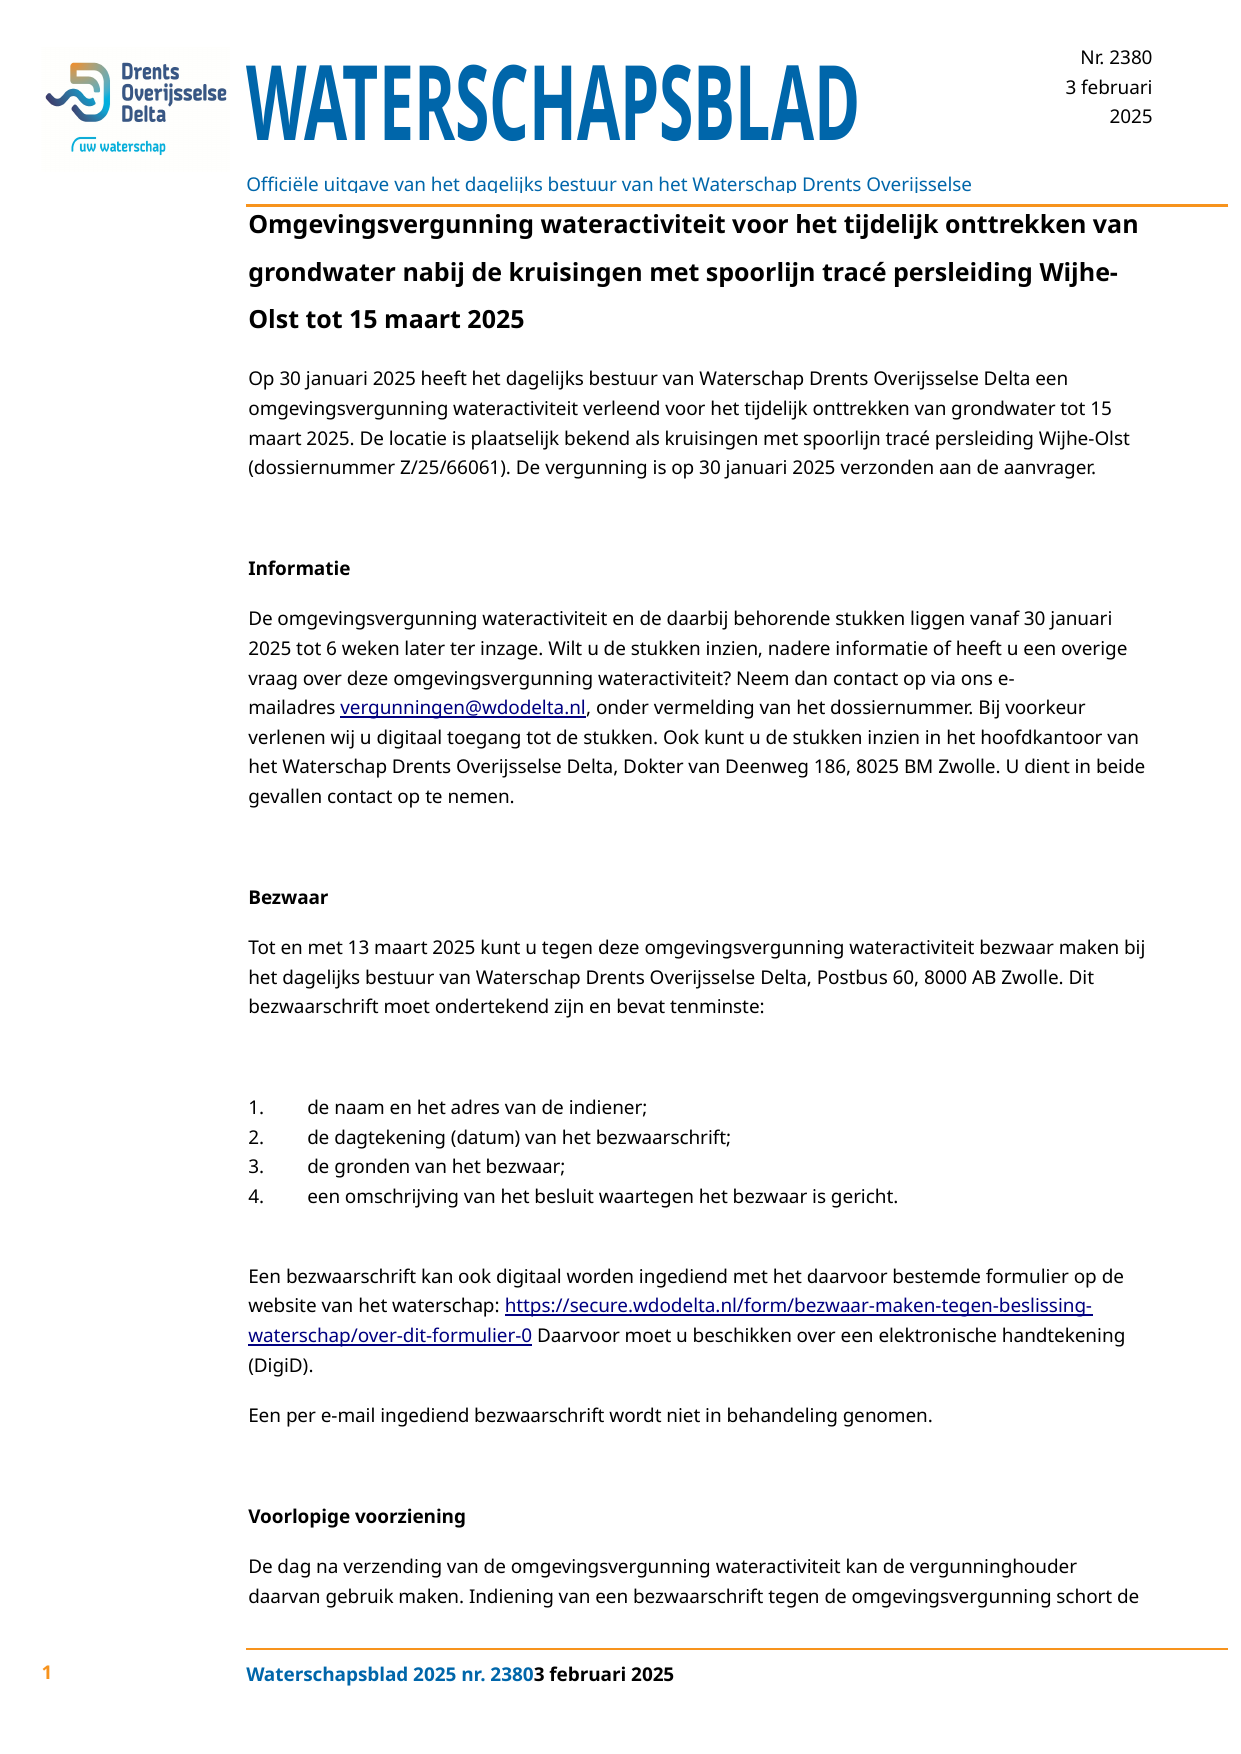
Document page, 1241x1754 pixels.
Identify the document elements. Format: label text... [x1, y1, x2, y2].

list de naam en het adres van de indiener; [248, 1094, 1152, 1120]
list de gronden van het bezwaar; [248, 1153, 1152, 1179]
text Een per e-mail ingediend bezwaarschrift wordt niet in behandeling genomen. [248, 1402, 1152, 1428]
text Voorlopige voorziening [248, 1503, 1152, 1529]
text Bezwaar [248, 884, 1152, 909]
text Tot en met 13 maart 2025 kunt u tegen deze omgevingsvergunning wateractiviteit bezwaar maken bij het dagelijks bestuur van Waterschap Drents Overijsselse Delta, Postbus 60, 8000 AB Zwolle. Dit bezwaarschrift moet ondertekend zijn en bevat tenminste: [248, 934, 1152, 1019]
list de dagtekening (datum) van het bezwaarschrift; [248, 1124, 1152, 1149]
text Informatie [248, 555, 1152, 581]
text Omgevingsvergunning wateractiviteit voor het tijdelijk onttrekken van grondwater nabij de kruisingen met spoorlijn tracé persleiding Wijhe-Olst tot 15 maart 2025 [248, 207, 1152, 336]
text De omgevingsvergunning wateractiviteit en de daarbij behorende stukken liggen vanaf 30 januari 2025 tot 6 weken later ter inzage. Wilt u de stukken inzien, nadere informatie of heeft u een overige vraag over deze omgevingsvergunning wateractiviteit? Neem dan contact op via ons e-mailadres vergunningen@wdodelta.nl, onder vermelding van het dossiernummer. Bij voorkeur verlenen wij u digitaal toegang tot de stukken. Ook kunt u de stukken inzien in het hoofdkantoor van het Waterschap Drents Overijsselse Delta, Dokter van Deenweg 186, 8025 BM Zwolle. U dient in beide gevallen contact op te nemen. [248, 606, 1152, 809]
picture [41, 47, 231, 172]
text De dag na verzending van de omgevingsvergunning wateractiviteit kan de vergunninghouder daarvan gebruik maken. Indiening van een bezwaarschrift tegen de omgevingsvergunning schort de [248, 1553, 1152, 1609]
list een omschrijving van het besluit waartegen het bezwaar is gericht. [248, 1183, 1152, 1209]
text Op 30 januari 2025 heeft het dagelijks bestuur van Waterschap Drents Overijsselse Delta een omgevingsvergunning wateractiviteit verleend voor het tijdelijk onttrekken van grondwater tot 15 maart 2025. De locatie is plaatselijk bekend als kruisingen met spoorlijn tracé persleiding Wijhe-Olst (dossiernummer Z/25/66061). De vergunning is op 30 januari 2025 verzonden aan de aanvrager. [248, 366, 1152, 480]
text Een bezwaarschrift kan ook digitaal worden ingediend met het daarvoor bestemde formulier op de website van het waterschap: https://secure.wdodelta.nl/form/bezwaar-maken-tegen-beslissing-waterschap/over-dit-formulier-0 Daarvoor moet u beschikken over een elektronische handtekening (DigiD). [248, 1263, 1152, 1377]
